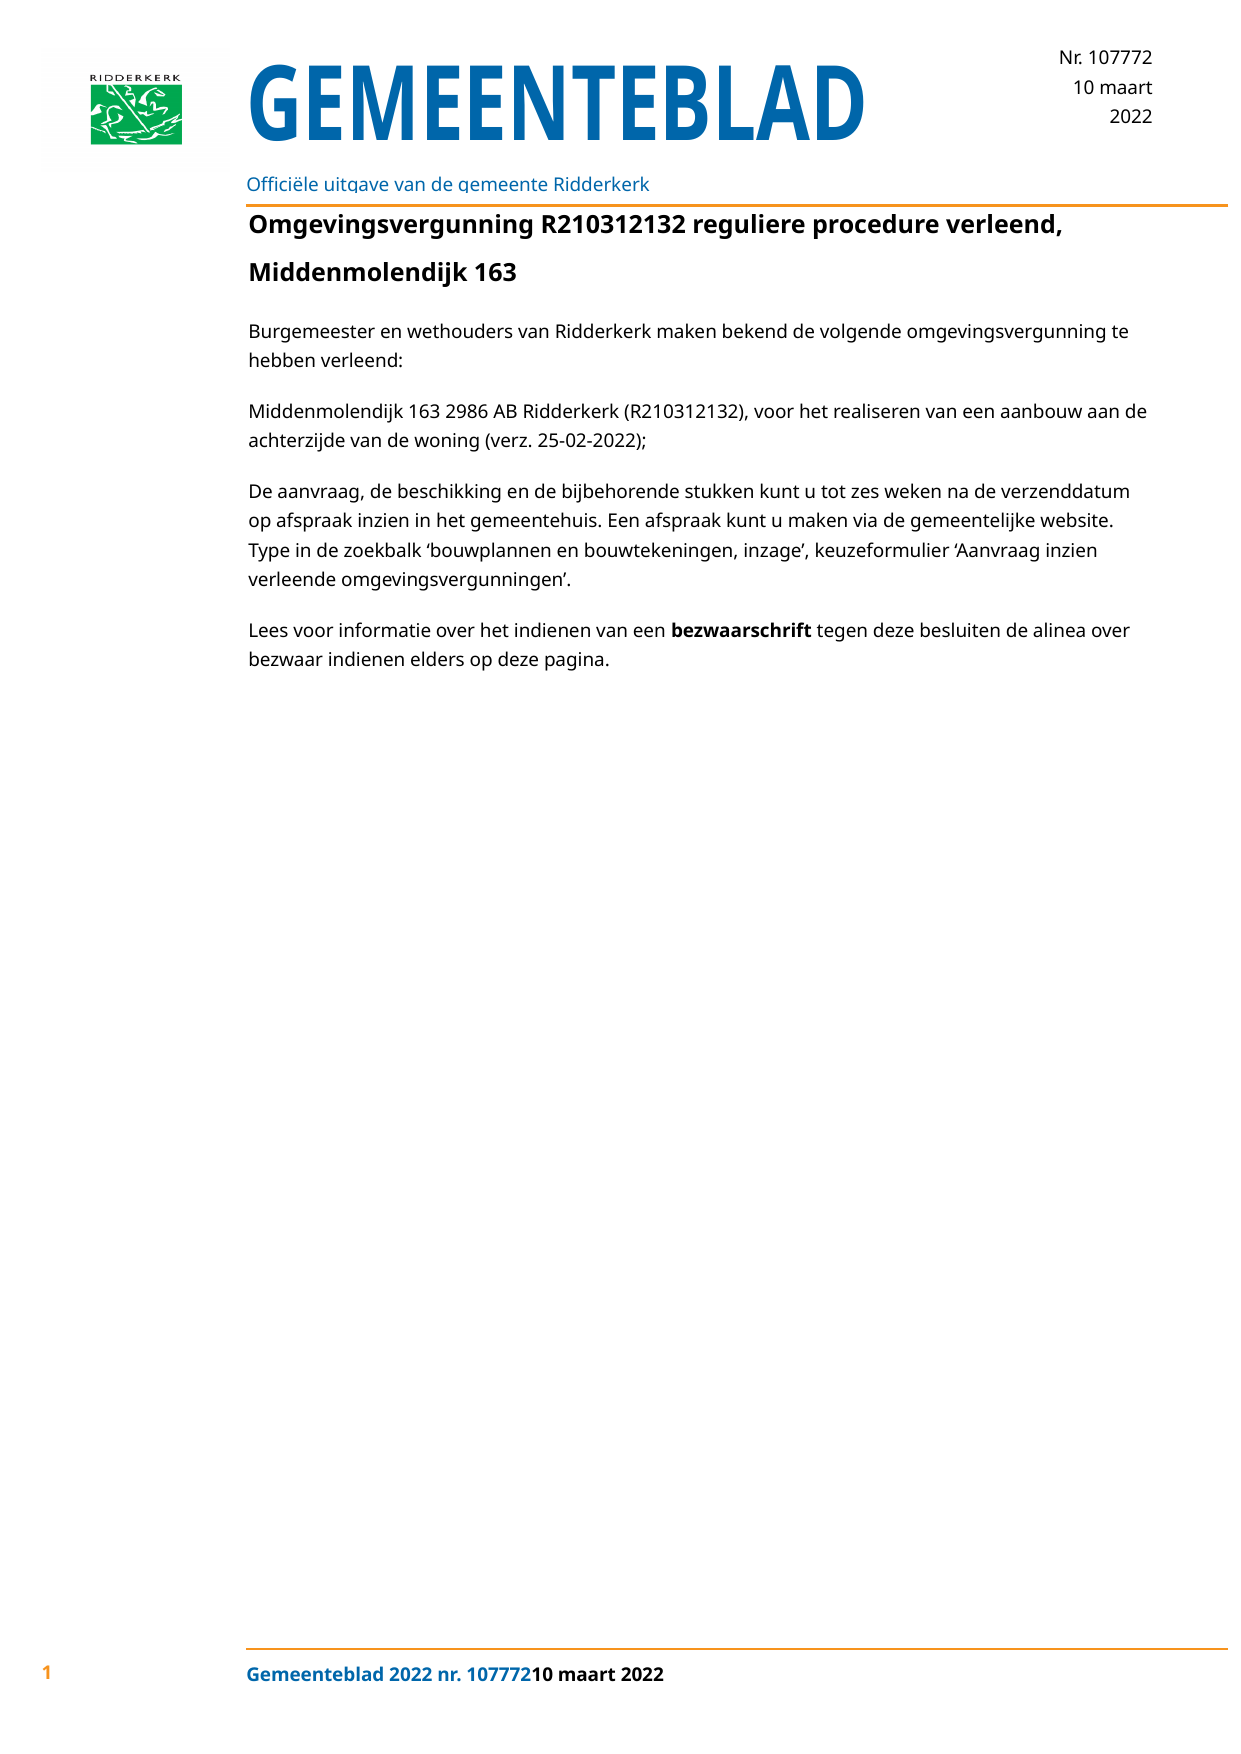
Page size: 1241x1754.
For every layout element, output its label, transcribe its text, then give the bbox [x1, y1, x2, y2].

text Middenmolendijk 163 2986 AB Ridderkerk (R210312132), voor het realiseren van een aanbouw aan de achterzijde van de woning (verz. 25-02-2022); [248, 398, 1152, 453]
text Burgemeester en wethouders van Ridderkerk maken bekend de volgende omgevingsvergunning te hebben verleend: [248, 318, 1152, 373]
text Omgevingsvergunning R210312132 reguliere procedure verleend, Middenmolendijk 163 [248, 207, 1152, 288]
text Lees voor informatie over het indienen van een bezwaarschrift tegen deze besluiten de alinea over bezwaar indienen elders op deze pagina. [248, 617, 1152, 672]
text De aanvraag, de beschikking en de bijbehorende stukken kunt u tot zes weken na de verzenddatum op afspraak inzien in het gemeentehuis. Een afspraak kunt u maken via de gemeentelijke website. Type in de zoekbalk ‘bouwplannen en bouwtekeningen, inzage’, keuzeformulier ‘Aanvraag inzien verleende omgevingsvergunningen’. [248, 478, 1152, 592]
picture [41, 47, 231, 172]
